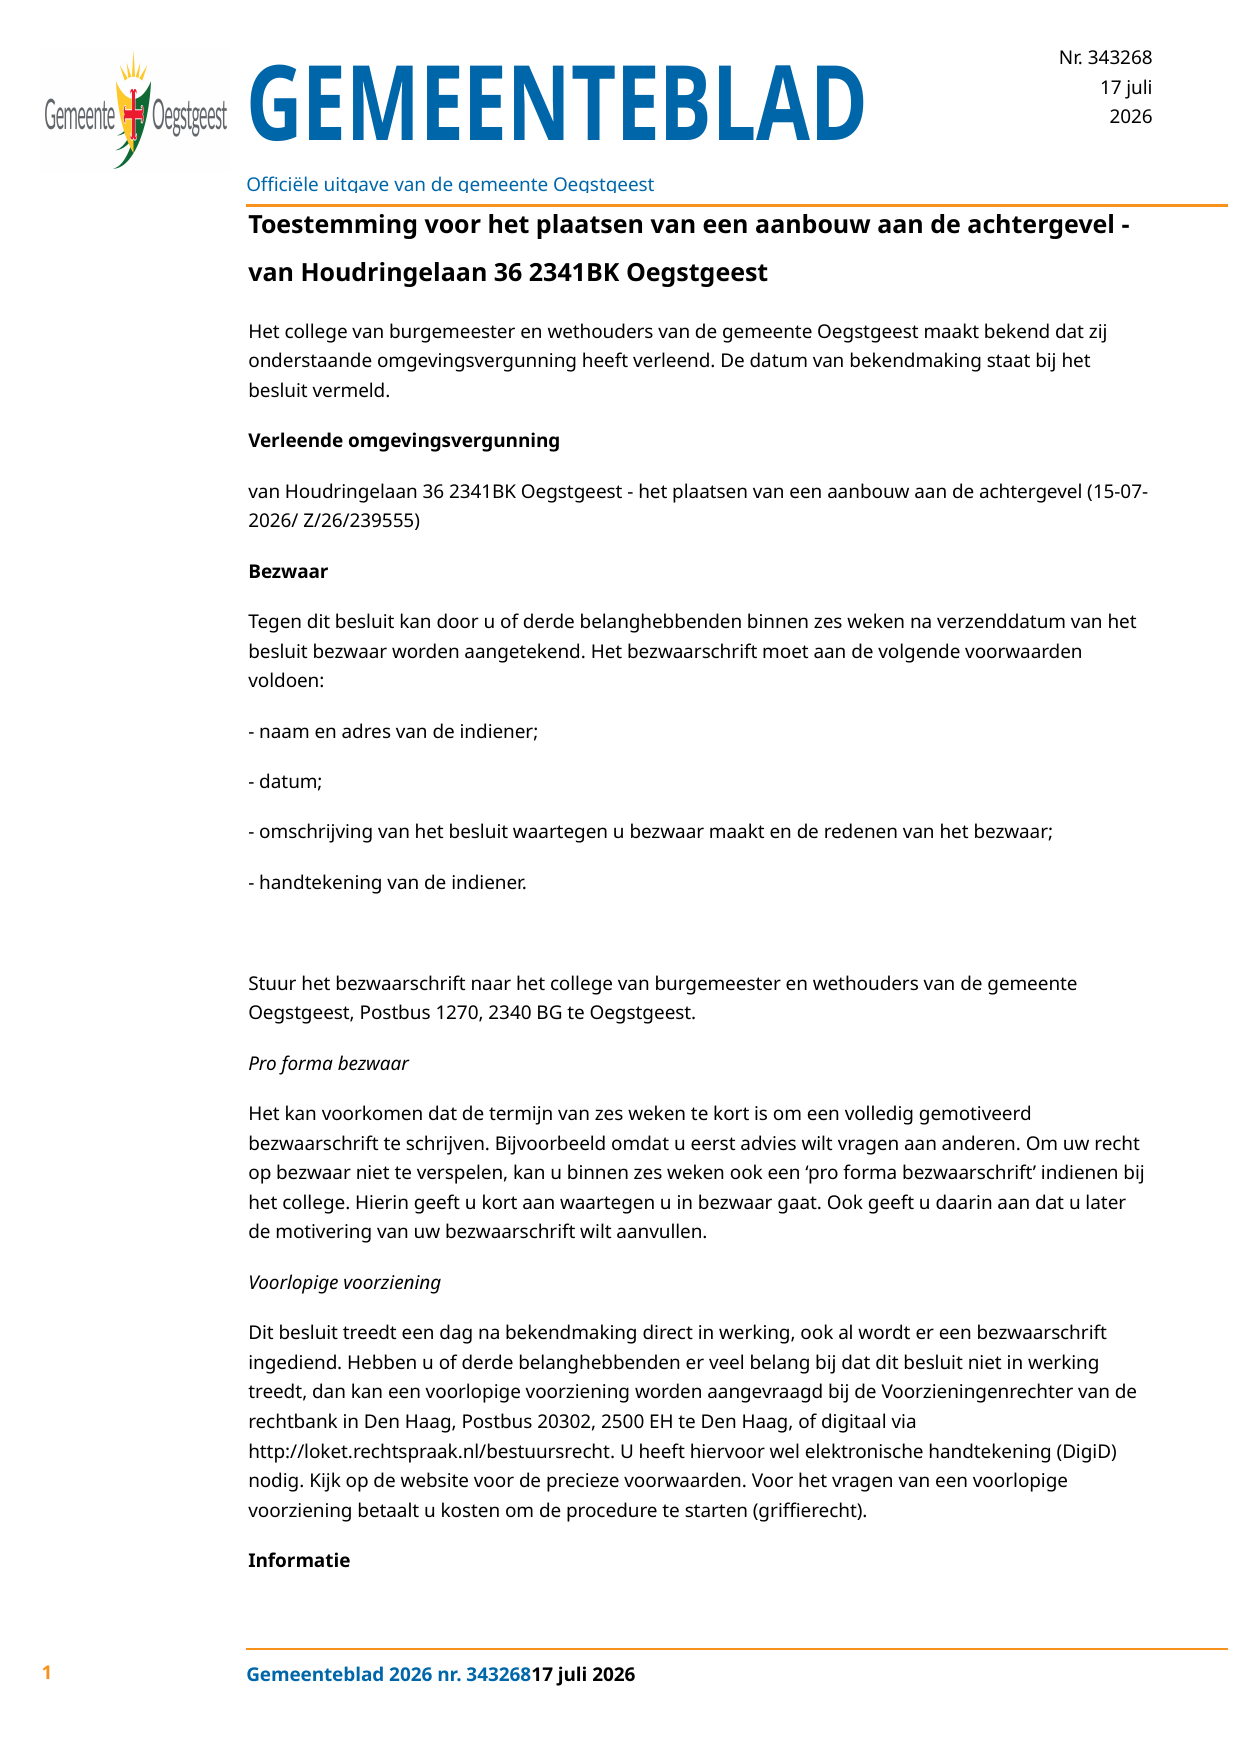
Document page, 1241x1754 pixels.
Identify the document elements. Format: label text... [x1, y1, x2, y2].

text Bezwaar [248, 558, 1152, 584]
text Het college van burgemeester en wethouders van de gemeente Oegstgeest maakt bekend dat zij onderstaande omgevingsvergunning heeft verleend. De datum van bekendmaking staat bij het besluit vermeld. [248, 318, 1152, 403]
text Het kan voorkomen dat de termijn van zes weken te kort is om een volledig gemotiveerd bezwaarschrift te schrijven. Bijvoorbeeld omdat u eerst advies wilt vragen aan anderen. Om uw recht op bezwaar niet te verspelen, kan u binnen zes weken ook een ‘pro forma bezwaarschrift’ indienen bij het college. Hierin geeft u kort aan waartegen u in bezwaar gaat. Ook geeft u daarin aan dat u later de motivering van uw bezwaarschrift wilt aanvullen. [248, 1100, 1152, 1244]
text van Houdringelaan 36 2341BK Oegstgeest - het plaatsen van een aanbouw aan de achtergevel (15-07-2026/ Z/26/239555) [248, 478, 1152, 533]
text Tegen dit besluit kan door u of derde belanghebbenden binnen zes weken na verzenddatum van het besluit bezwaar worden aangetekend. Het bezwaarschrift moet aan de volgende voorwaarden voldoen: [248, 608, 1152, 693]
text - datum; [248, 768, 1152, 794]
text - omschrijving van het besluit waartegen u bezwaar maakt en de redenen van het bezwaar; [248, 819, 1152, 844]
text Informatie [248, 1547, 1152, 1573]
text Verleende omgevingsvergunning [248, 427, 1152, 453]
text - handtekening van de indiener. [248, 869, 1152, 895]
picture [41, 47, 231, 172]
text Pro forma bezwaar [248, 1050, 1152, 1076]
text Stuur het bezwaarschrift naar het college van burgemeester en wethouders van de gemeente Oegstgeest, Postbus 1270, 2340 BG te Oegstgeest. [248, 970, 1152, 1025]
text Voorlopige voorziening [248, 1269, 1152, 1295]
text Toestemming voor het plaatsen van een aanbouw aan de achtergevel - van Houdringelaan 36 2341BK Oegstgeest [248, 207, 1152, 288]
text Dit besluit treedt een dag na bekendmaking direct in werking, ook al wordt er een bezwaarschrift ingediend. Hebben u of derde belanghebbenden er veel belang bij dat dit besluit niet in werking treedt, dan kan een voorlopige voorziening worden aangevraagd bij de Voorzieningenrechter van de rechtbank in Den Haag, Postbus 20302, 2500 EH te Den Haag, of digitaal via http://loket.rechtspraak.nl/bestuursrecht. U heeft hiervoor wel elektronische handtekening (DigiD) nodig. Kijk op de website voor de precieze voorwaarden. Voor het vragen van een voorlopige voorziening betaalt u kosten om de procedure te starten (griffierecht). [248, 1319, 1152, 1523]
text - naam en adres van de indiener; [248, 718, 1152, 744]
